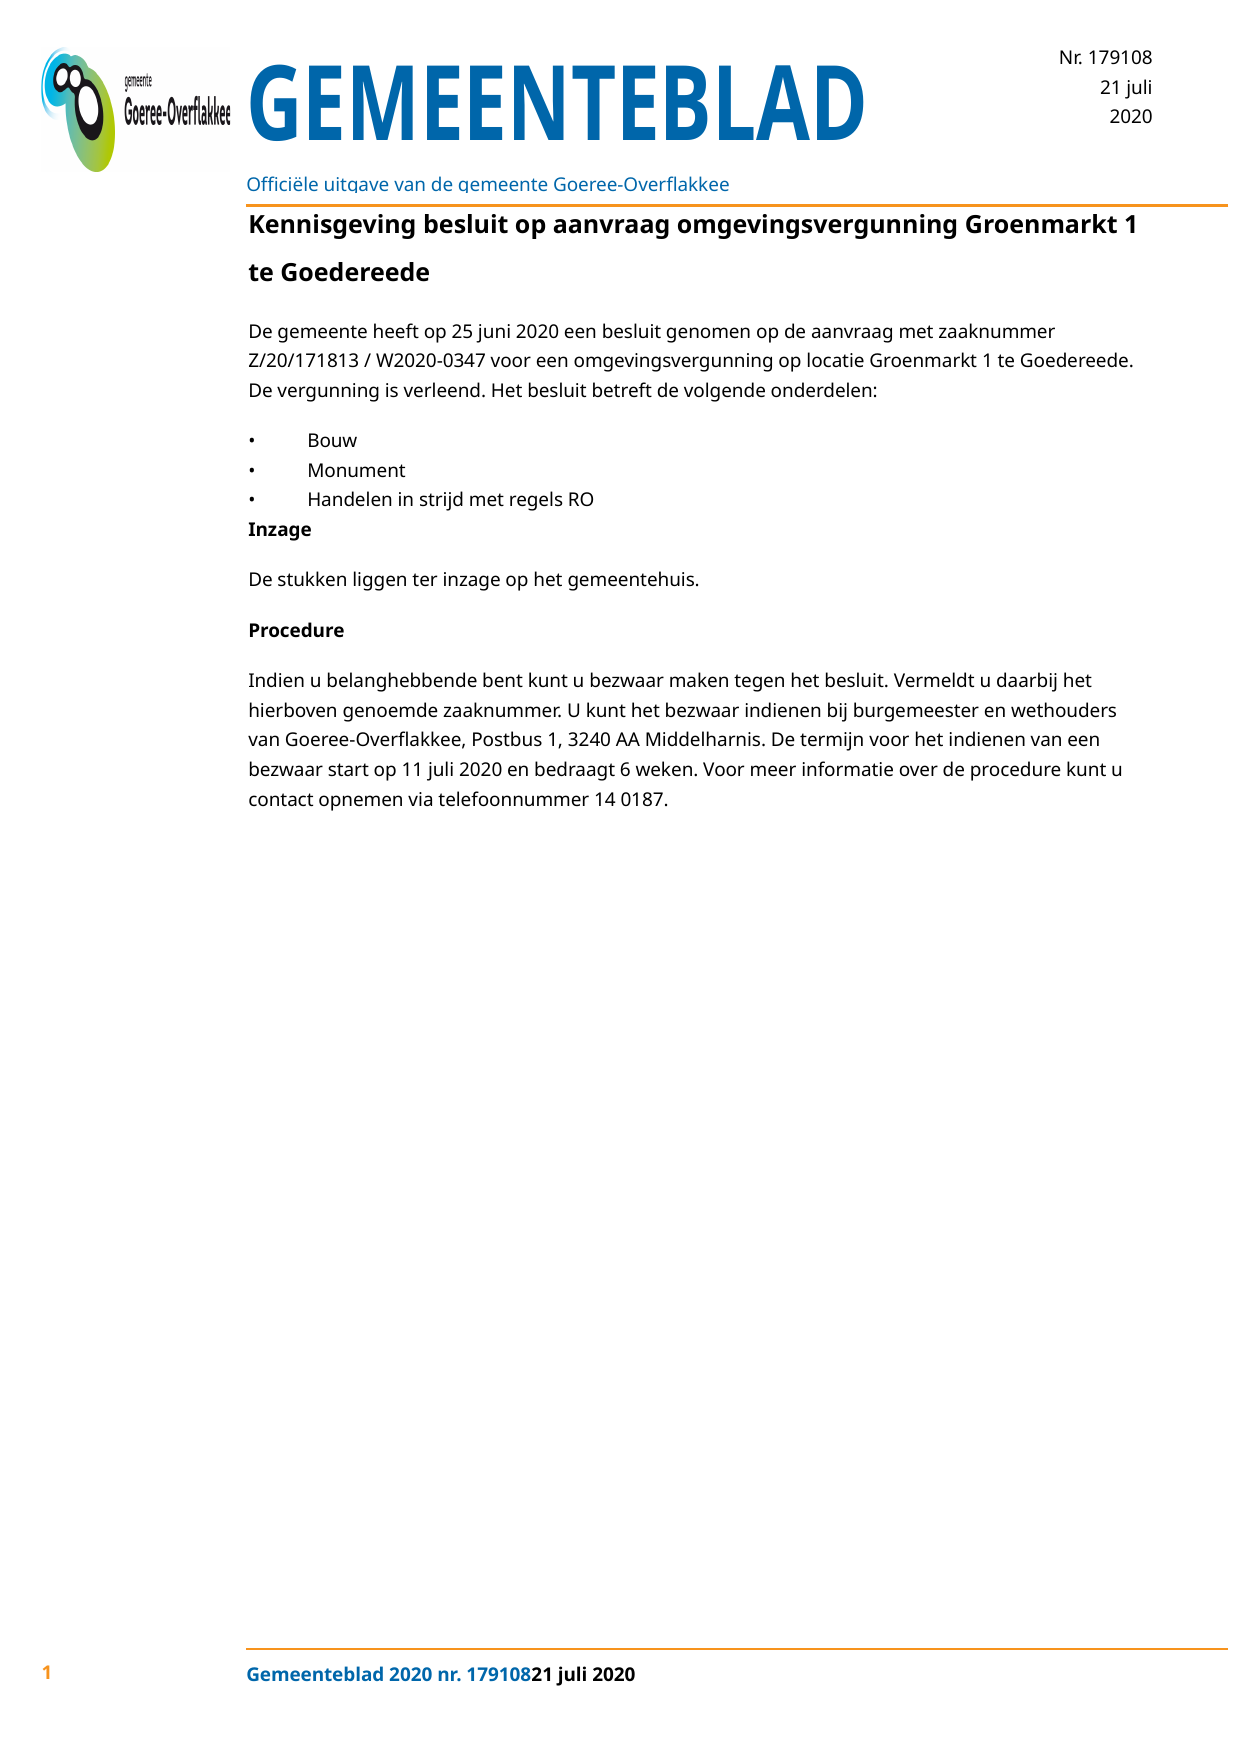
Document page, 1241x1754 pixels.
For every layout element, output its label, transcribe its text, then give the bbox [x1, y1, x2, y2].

list Handelen in strijd met regels RO [248, 487, 1152, 512]
list Bouw [248, 427, 1152, 453]
text Kennisgeving besluit op aanvraag omgevingsvergunning Groenmarkt 1 te Goedereede [248, 207, 1152, 288]
text Inzage [248, 516, 1152, 542]
text Procedure [248, 617, 1152, 643]
list Monument [248, 457, 1152, 483]
text Indien u belanghebbende bent kunt u bezwaar maken tegen het besluit. Vermeldt u daarbij het hierboven genoemde zaaknummer. U kunt het bezwaar indienen bij burgemeester en wethouders van Goeree-Overflakkee, Postbus 1, 3240 AA Middelharnis. De termijn voor het indienen van een bezwaar start op 11 juli 2020 en bedraagt 6 weken. Voor meer informatie over de procedure kunt u contact opnemen via telefoonnummer 14 0187. [248, 667, 1152, 812]
text De gemeente heeft op 25 juni 2020 een besluit genomen op de aanvraag met zaaknummer Z/20/171813 / W2020-0347 voor een omgevingsvergunning op locatie Groenmarkt 1 te Goedereede. De vergunning is verleend. Het besluit betreft de volgende onderdelen: [248, 318, 1152, 403]
picture [41, 47, 231, 172]
text De stukken liggen ter inzage op het gemeentehuis. [248, 567, 1152, 592]
